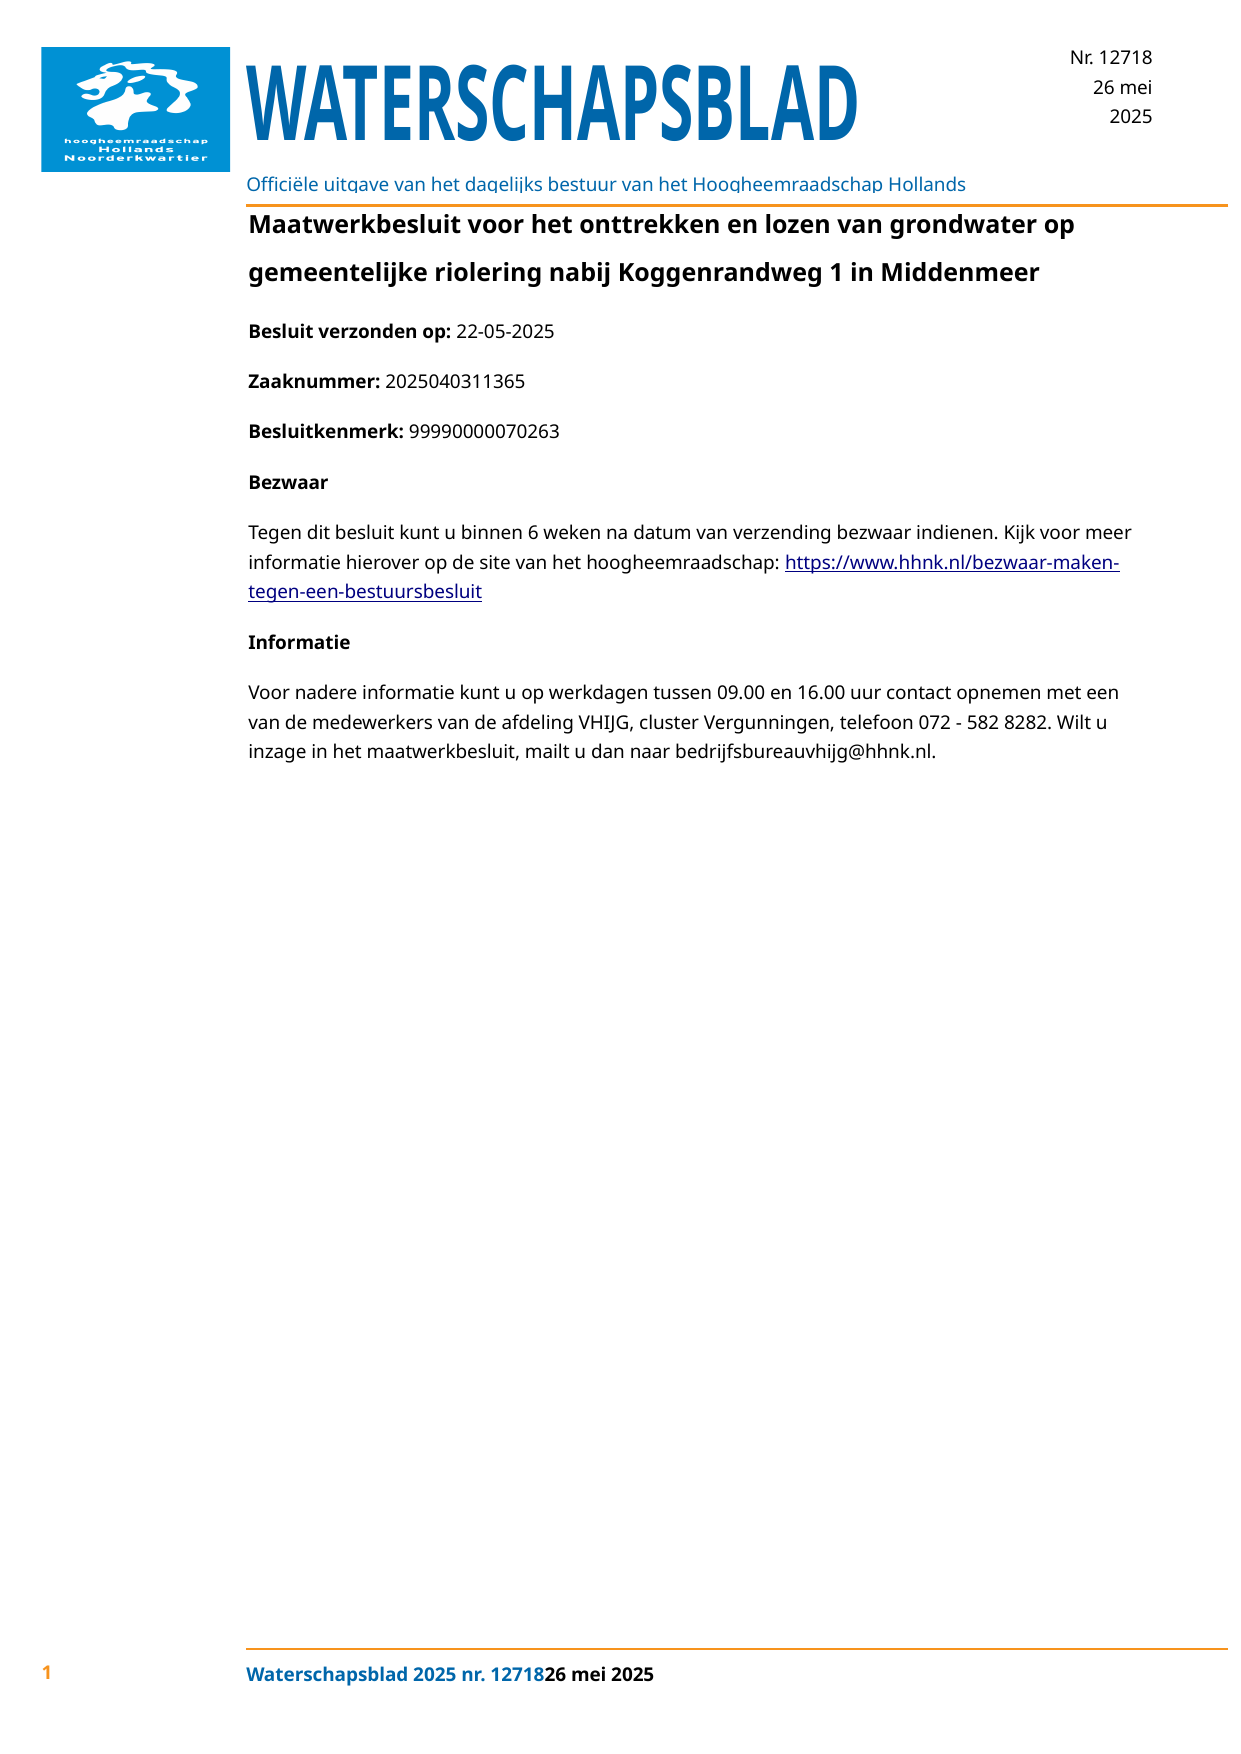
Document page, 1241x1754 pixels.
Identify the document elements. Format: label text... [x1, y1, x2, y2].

text Besluitkenmerk: 99990000070263 [248, 419, 1152, 444]
text Besluit verzonden op: 22-05-2025 [248, 318, 1152, 344]
text Informatie [248, 629, 1152, 655]
text Tegen dit besluit kunt u binnen 6 weken na datum van verzending bezwaar indienen. Kijk voor meer informatie hierover op de site van het hoogheemraadschap: https://www.hhnk.nl/bezwaar-maken-tegen-een-bestuursbesluit [248, 519, 1152, 604]
text Maatwerkbesluit voor het onttrekken en lozen van grondwater op gemeentelijke riolering nabij Koggenrandweg 1 in Middenmeer [248, 207, 1152, 288]
text Zaaknummer: 2025040311365 [248, 368, 1152, 394]
picture [88, 87, 157, 130]
picture [129, 76, 144, 82]
text Voor nadere informatie kunt u op werkdagen tussen 09.00 en 16.00 uur contact opnemen met een van de medewerkers van de afdeling VHIJG, cluster Vergunningen, telefoon 072 - 582 8282. Wilt u inzage in het maatwerkbesluit, mailt u dan naar bedrijfsbureauvhijg@hhnk.nl. [248, 679, 1152, 764]
picture [78, 64, 122, 99]
picture [118, 62, 197, 112]
text Bezwaar [248, 469, 1152, 495]
